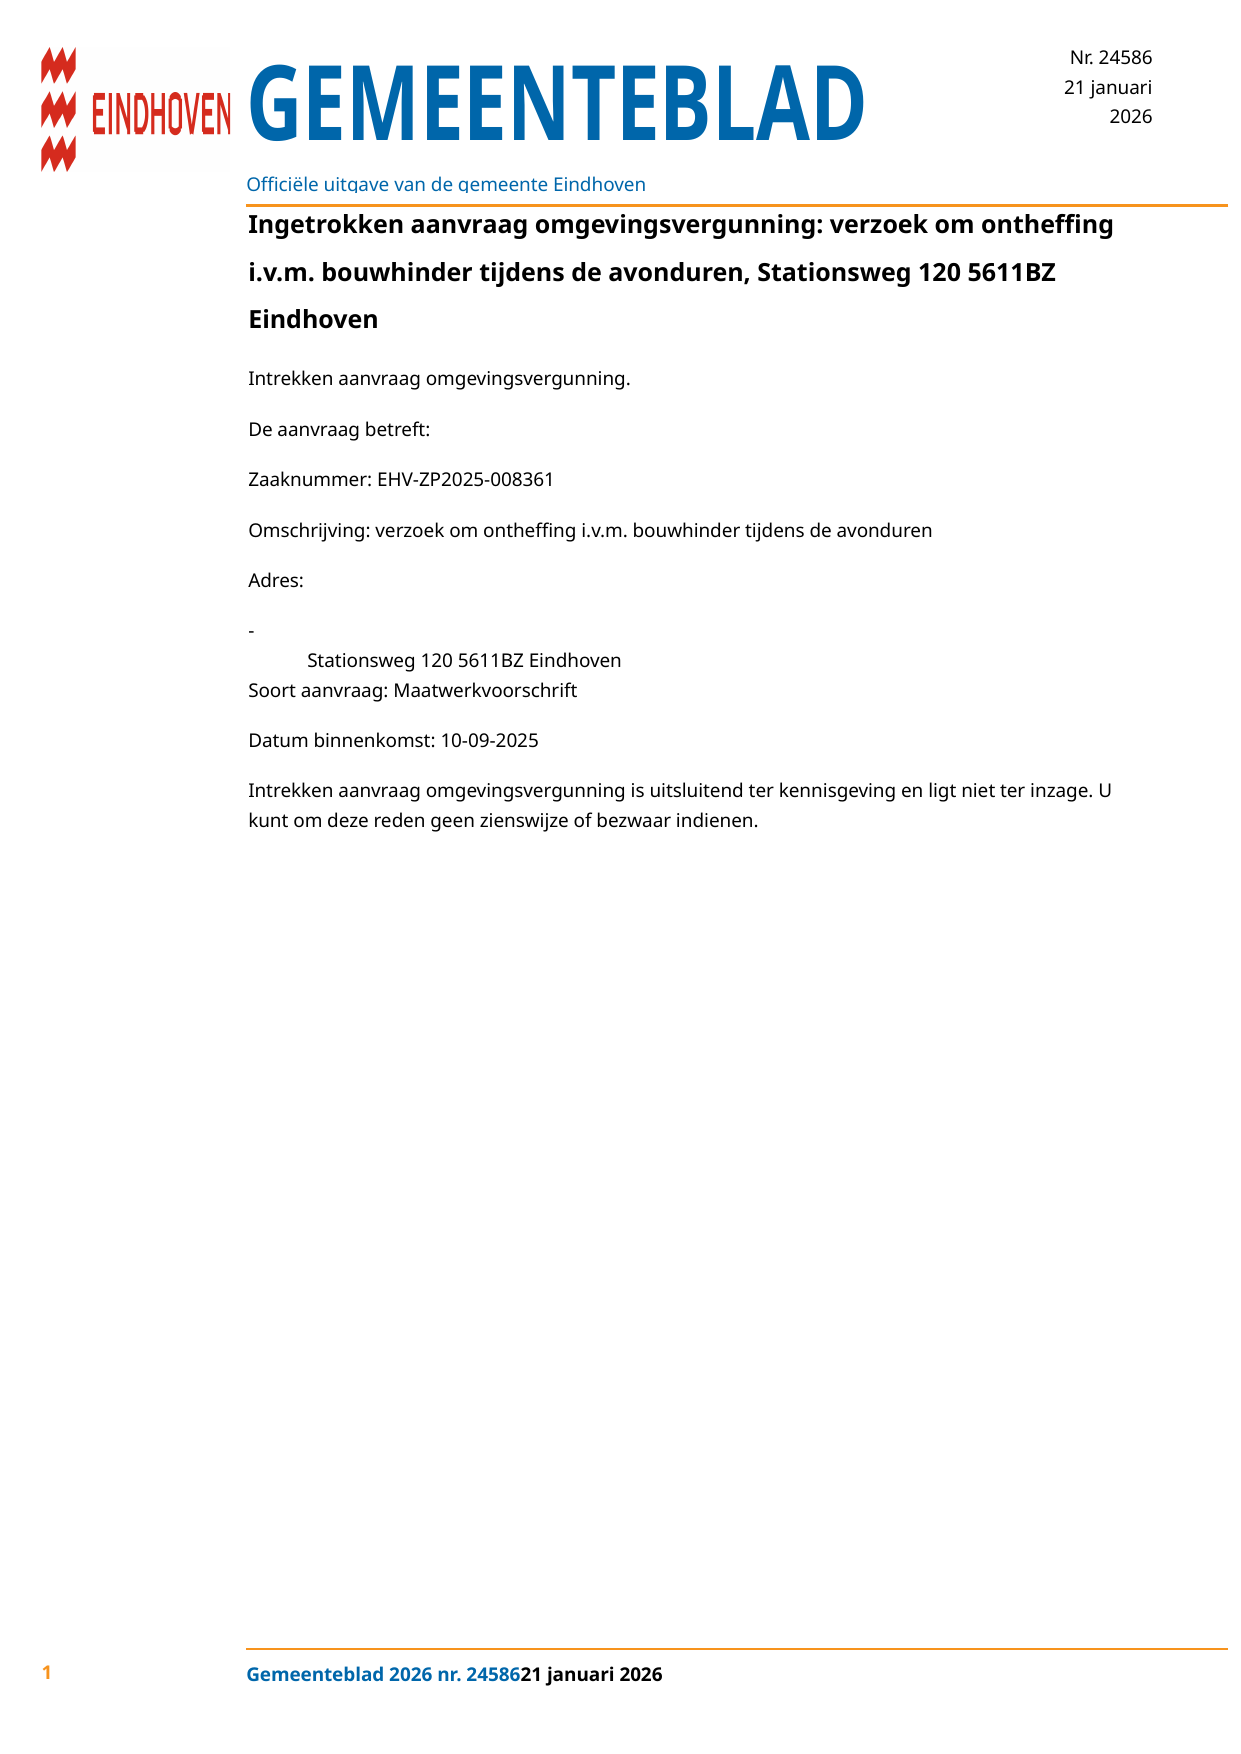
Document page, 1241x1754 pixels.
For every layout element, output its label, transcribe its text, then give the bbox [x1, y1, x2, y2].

text Ingetrokken aanvraag omgevingsvergunning: verzoek om ontheffing i.v.m. bouwhinder tijdens de avonduren, Stationsweg 120 5611BZ Eindhoven [248, 207, 1152, 336]
text Zaaknummer: EHV-ZP2025-008361 [248, 466, 1152, 492]
list Stationsweg 120 5611BZ Eindhoven [248, 647, 1152, 673]
text De aanvraag betreft: [248, 416, 1152, 442]
text Datum binnenkomst: 10-09-2025 [248, 727, 1152, 753]
text Intrekken aanvraag omgevingsvergunning is uitsluitend ter kennisgeving en ligt niet ter inzage. U kunt om deze reden geen zienswijze of bezwaar indienen. [248, 778, 1152, 833]
text Omschrijving: verzoek om ontheffing i.v.m. bouwhinder tijdens de avonduren [248, 517, 1152, 542]
text Adres: [248, 567, 1152, 593]
picture [41, 47, 231, 172]
text Soort aanvraag: Maatwerkvoorschrift [248, 677, 1152, 702]
text Intrekken aanvraag omgevingsvergunning. [248, 366, 1152, 391]
